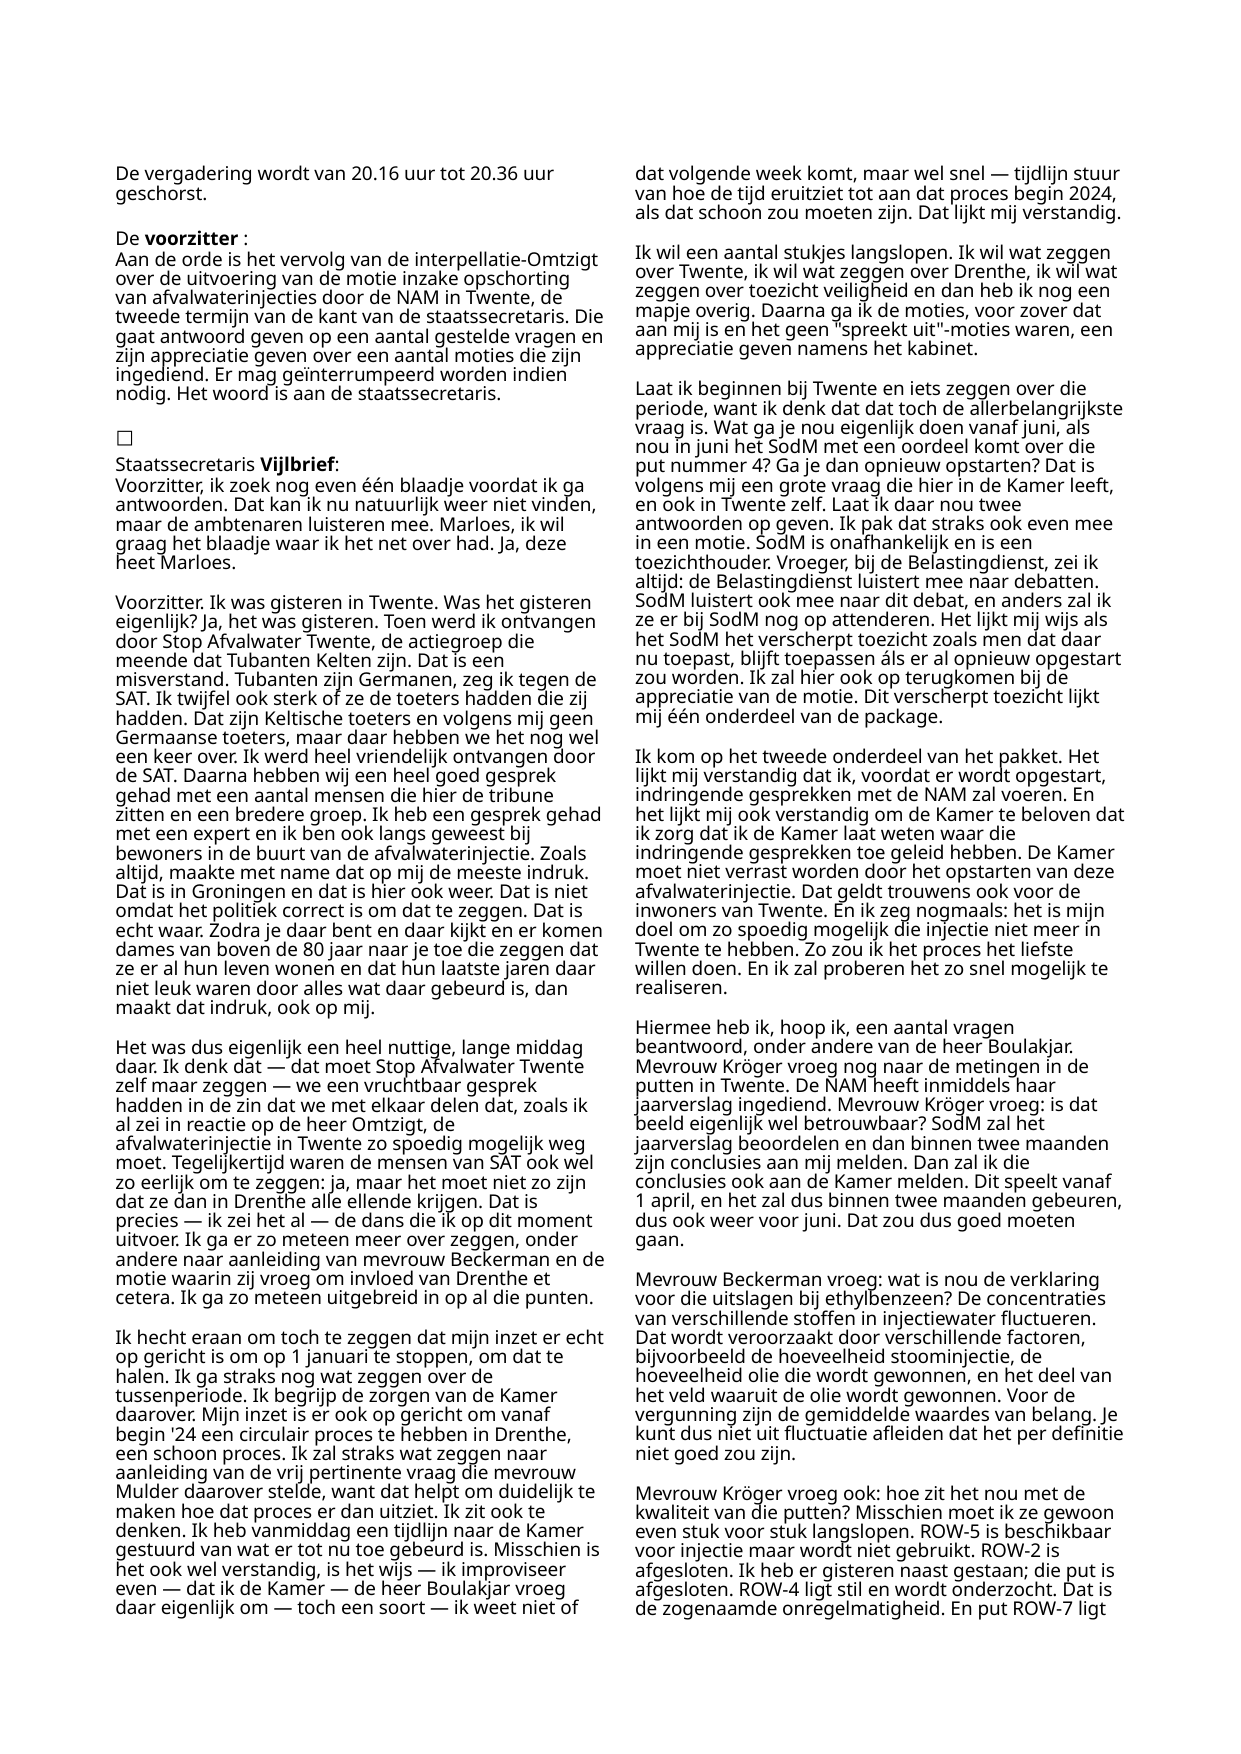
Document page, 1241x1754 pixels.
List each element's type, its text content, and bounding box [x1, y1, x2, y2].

text Aan de orde is het vervolg van de interpellatie-Omtzigt over de uitvoering van de motie inzake opschorting van afvalwaterinjecties door de NAM in Twente, de tweede termijn van de kant van de staatssecretaris. Die gaat antwoord geven op een aantal gestelde vragen en zijn appreciatie geven over een aantal moties die zijn ingediend. Er mag geïnterrumpeerd worden indien nodig. Het woord is aan de staatssecretaris. [115, 251, 605, 405]
text De vergadering wordt van 20.16 uur tot 20.36 uur geschorst. [115, 165, 605, 204]
text dat volgende week komt, maar wel snel — tijdlijn stuur van hoe de tijd eruitziet tot aan dat proces begin 2024, als dat schoon zou moeten zijn. Dat lijkt mij verstandig. [635, 165, 1125, 223]
text De voorzitter : [115, 225, 605, 251]
text ⬜ [115, 426, 605, 451]
text Laat ik beginnen bij Twente en iets zeggen over die periode, want ik denk dat dat toch de allerbelangrijkste vraag is. Wat ga je nou eigenlijk doen vanaf juni, als nou in juni het SodM met een oordeel komt over die put nummer 4? Ga je dan opnieuw opstarten? Dat is volgens mij een grote vraag die hier in de Kamer leeft, en ook in Twente zelf. Laat ik daar nou twee antwoorden op geven. Ik pak dat straks ook even mee in een motie. SodM is onafhankelijk en is een toezichthouder. Vroeger, bij de Belastingdienst, zei ik altijd: de Belastingdienst luistert mee naar debatten. SodM luistert ook mee naar dit debat, en anders zal ik ze er bij SodM nog op attenderen. Het lijkt mij wijs als het SodM het verscherpt toezicht zoals men dat daar nu toepast, blijft toepassen áls er al opnieuw opgestart zou worden. Ik zal hier ook op terugkomen bij de appreciatie van de motie. Dit verscherpt toezicht lijkt mij één onderdeel van de package. [635, 380, 1125, 727]
text Mevrouw Beckerman vroeg: wat is nou de verklaring voor die uitslagen bij ethylbenzeen? De concentraties van verschillende stoffen in injectiewater fluctueren. Dat wordt veroorzaakt door verschillende factoren, bijvoorbeeld de hoeveelheid stoominjectie, de hoeveelheid olie die wordt gewonnen, en het deel van het veld waaruit de olie wordt gewonnen. Voor de vergunning zijn de gemiddelde waardes van belang. Je kunt dus niet uit fluctuatie afleiden dat het per definitie niet goed zou zijn. [635, 1271, 1125, 1464]
text Hiermee heb ik, hoop ik, een aantal vragen beantwoord, onder andere van de heer Boulakjar. Mevrouw Kröger vroeg nog naar de metingen in de putten in Twente. De NAM heeft inmiddels haar jaarverslag ingediend. Mevrouw Kröger vroeg: is dat beeld eigenlijk wel betrouwbaar? SodM zal het jaarverslag beoordelen en dan binnen twee maanden zijn conclusies aan mij melden. Dan zal ik die conclusies ook aan de Kamer melden. Dit speelt vanaf 1 april, en het zal dus binnen twee maanden gebeuren, dus ook weer voor juni. Dat zou dus goed moeten gaan. [635, 1019, 1125, 1250]
text Ik wil een aantal stukjes langslopen. Ik wil wat zeggen over Twente, ik wil wat zeggen over Drenthe, ik wil wat zeggen over toezicht veiligheid en dan heb ik nog een mapje overig. Daarna ga ik de moties, voor zover dat aan mij is en het geen "spreekt uit"-moties waren, een appreciatie geven namens het kabinet. [635, 244, 1125, 359]
text Voorzitter, ik zoek nog even één blaadje voordat ik ga antwoorden. Dat kan ik nu natuurlijk weer niet vinden, maar de ambtenaren luisteren mee. Marloes, ik wil graag het blaadje waar ik het net over had. Ja, deze heet Marloes. [115, 477, 605, 573]
text Staatssecretaris Vijlbrief: [115, 451, 605, 477]
text Voorzitter. Ik was gisteren in Twente. Was het gisteren eigenlijk? Ja, het was gisteren. Toen werd ik ontvangen door Stop Afvalwater Twente, de actiegroep die meende dat Tubanten Kelten zijn. Dat is een misverstand. Tubanten zijn Germanen, zeg ik tegen de SAT. Ik twijfel ook sterk of ze de toeters hadden die zij hadden. Dat zijn Keltische toeters en volgens mij geen Germaanse toeters, maar daar hebben we het nog wel een keer over. Ik werd heel vriendelijk ontvangen door de SAT. Daarna hebben wij een heel goed gesprek gehad met een aantal mensen die hier de tribune zitten en een bredere groep. Ik heb een gesprek gehad met een expert en ik ben ook langs geweest bij bewoners in de buurt van de afvalwaterinjectie. Zoals altijd, maakte met name dat op mij de meeste indruk. Dat is in Groningen en dat is hier ook weer. Dat is niet omdat het politiek correct is om dat te zeggen. Dat is echt waar. Zodra je daar bent en daar kijkt en er komen dames van boven de 80 jaar naar je toe die zeggen dat ze er al hun leven wonen en dat hun laatste jaren daar niet leuk waren door alles wat daar gebeurd is, dan maakt dat indruk, ook op mij. [115, 594, 605, 1018]
text Mevrouw Kröger vroeg ook: hoe zit het nou met de kwaliteit van die putten? Misschien moet ik ze gewoon even stuk voor stuk langslopen. ROW-5 is beschikbaar voor injectie maar wordt niet gebruikt. ROW-2 is afgesloten. Ik heb er gisteren naast gestaan; die put is afgesloten. ROW-4 ligt stil en wordt onderzocht. Dat is de zogenaamde onregelmatigheid. En put ROW-7 ligt [635, 1484, 1125, 1619]
text Het was dus eigenlijk een heel nuttige, lange middag daar. Ik denk dat — dat moet Stop Afvalwater Twente zelf maar zeggen — we een vruchtbaar gesprek hadden in de zin dat we met elkaar delen dat, zoals ik al zei in reactie op de heer Omtzigt, de afvalwaterinjectie in Twente zo spoedig mogelijk weg moet. Tegelijkertijd waren de mensen van SAT ook wel zo eerlijk om te zeggen: ja, maar het moet niet zo zijn dat ze dan in Drenthe alle ellende krijgen. Dat is precies — ik zei het al — de dans die ik op dit moment uitvoer. Ik ga er zo meteen meer over zeggen, onder andere naar aanleiding van mevrouw Beckerman en de motie waarin zij vroeg om invloed van Drenthe et cetera. Ik ga zo meteen uitgebreid in op al die punten. [115, 1039, 605, 1308]
text Ik kom op het tweede onderdeel van het pakket. Het lijkt mij verstandig dat ik, voordat er wordt opgestart, indringende gesprekken met de NAM zal voeren. En het lijkt mij ook verstandig om de Kamer te beloven dat ik zorg dat ik de Kamer laat weten waar die indringende gesprekken toe geleid hebben. De Kamer moet niet verrast worden door het opstarten van deze afvalwaterinjectie. Dat geldt trouwens ook voor de inwoners van Twente. En ik zeg nogmaals: het is mijn doel om zo spoedig mogelijk die injectie niet meer in Twente te hebben. Zo zou ik het proces het liefste willen doen. En ik zal proberen het zo snel mogelijk te realiseren. [635, 748, 1125, 998]
text Ik hecht eraan om toch te zeggen dat mijn inzet er echt op gericht is om op 1 januari te stoppen, om dat te halen. Ik ga straks nog wat zeggen over de tussenperiode. Ik begrijp de zorgen van de Kamer daarover. Mijn inzet is er ook op gericht om vanaf begin '24 een circulair proces te hebben in Drenthe, een schoon proces. Ik zal straks wat zeggen naar aanleiding van de vrij pertinente vraag die mevrouw Mulder daarover stelde, want dat helpt om duidelijk te maken hoe dat proces er dan uitziet. Ik zit ook te denken. Ik heb vanmiddag een tijdlijn naar de Kamer gestuurd van wat er tot nu toe gebeurd is. Misschien is het ook wel verstandig, is het wijs — ik improviseer even — dat ik de Kamer — de heer Boulakjar vroeg daar eigenlijk om — toch een soort — ik weet niet of [115, 1329, 605, 1618]
